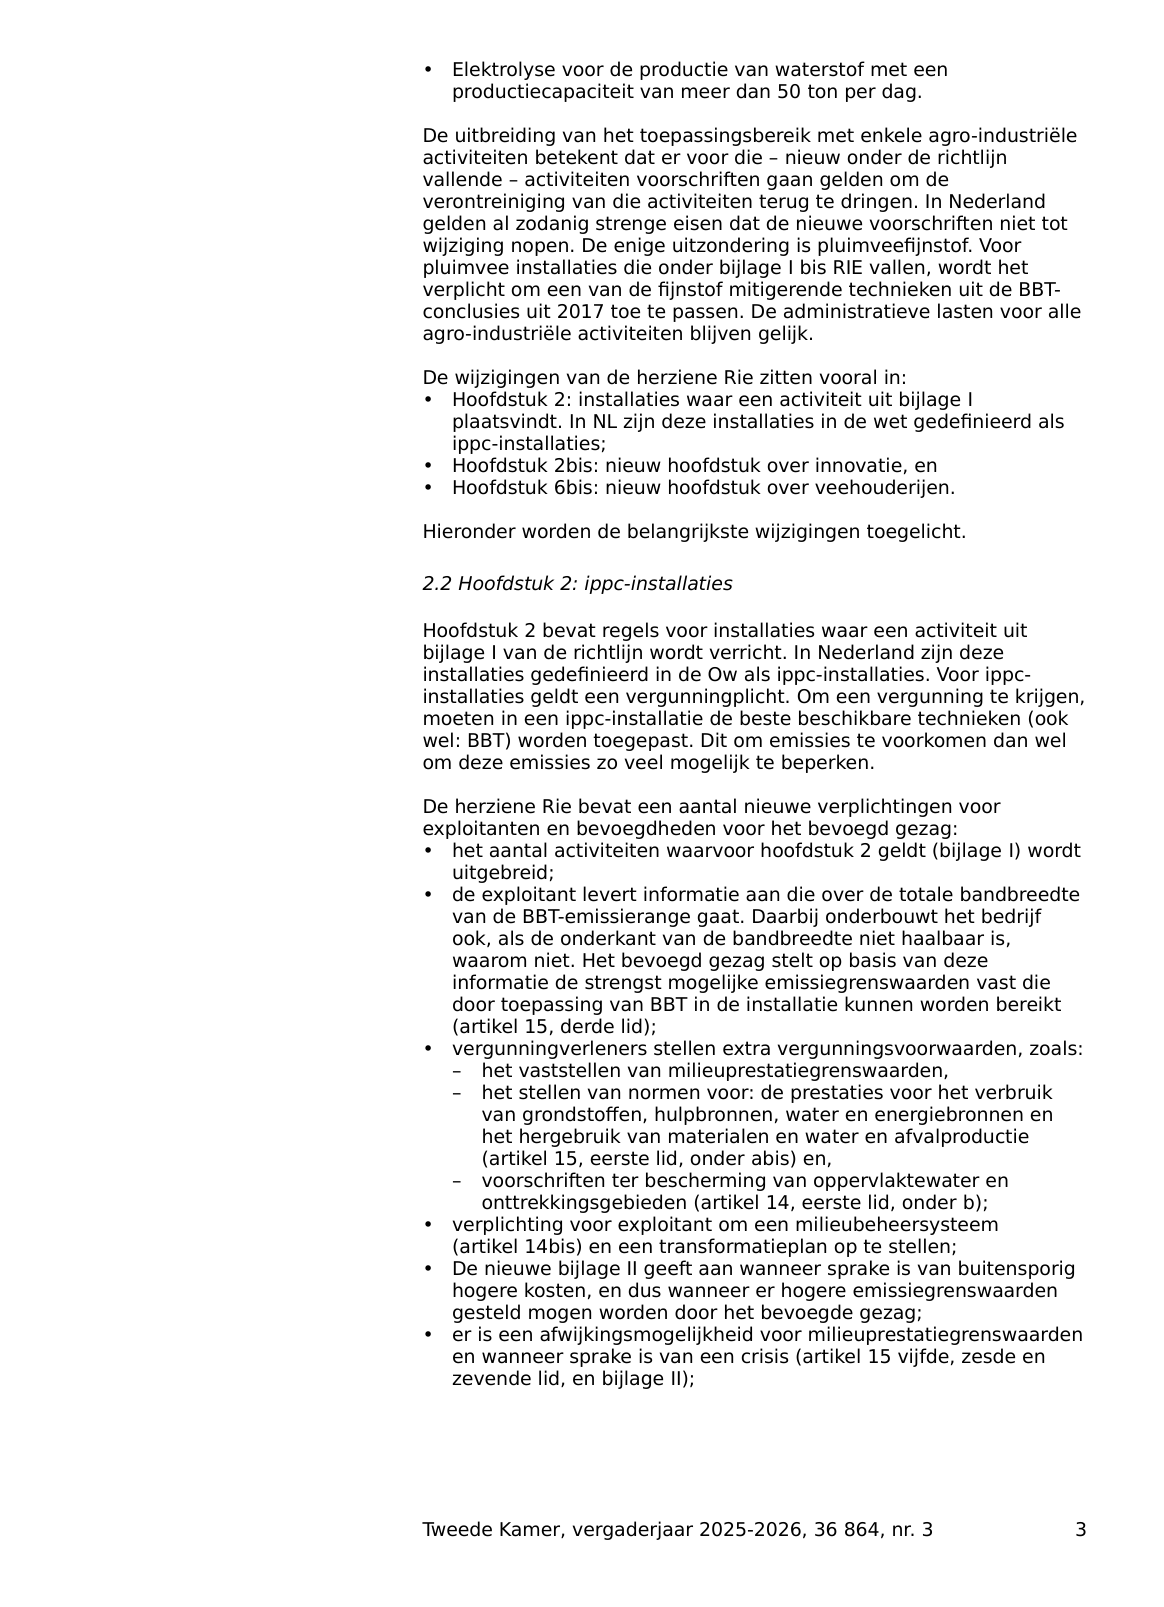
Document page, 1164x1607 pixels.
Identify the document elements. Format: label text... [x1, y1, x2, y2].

text • het aantal activiteiten waarvoor hoofdstuk 2 geldt (bijlage I) wordt uitgebreid; [422, 840, 1087, 884]
text • Elektrolyse voor de productie van waterstof met een productiecapaciteit van meer dan 50 ton per dag. [422, 59, 1087, 103]
text De uitbreiding van het toepassingsbereik met enkele agro-industriële activiteiten betekent dat er voor die – nieuw onder de richtlijn vallende – activiteiten voorschriften gaan gelden om de verontreiniging van die activiteiten terug te dringen. In Nederland gelden al zodanig strenge eisen dat de nieuwe voorschriften niet tot wijziging nopen. De enige uitzondering is pluimveefijnstof. Voor pluimvee installaties die onder bijlage I bis RIE vallen, wordt het verplicht om een van de fijnstof mitigerende technieken uit de BBT-conclusies uit 2017 toe te passen. De administratieve lasten voor alle agro-industriële activiteiten blijven gelijk. [422, 125, 1087, 345]
text Hieronder worden de belangrijkste wijzigingen toegelicht. [422, 521, 1087, 543]
text – het vaststellen van milieuprestatiegrenswaarden, [452, 1060, 1087, 1082]
text – voorschriften ter bescherming van oppervlaktewater en onttrekkingsgebieden (artikel 14, eerste lid, onder b); [452, 1170, 1087, 1214]
text • De nieuwe bijlage II geeft aan wanneer sprake is van buitensporig hogere kosten, en dus wanneer er hogere emissiegrenswaarden gesteld mogen worden door het bevoegde gezag; [422, 1258, 1087, 1324]
text • Hoofdstuk 2: installaties waar een activiteit uit bijlage I plaatsvindt. In NL zijn deze installaties in de wet gedefinieerd als ippc-installaties; [422, 389, 1087, 455]
text • verplichting voor exploitant om een milieubeheersysteem (artikel 14bis) en een transformatieplan op te stellen; [422, 1214, 1087, 1258]
text De wijzigingen van de herziene Rie zitten vooral in: [422, 367, 1087, 389]
text Hoofdstuk 2 bevat regels voor installaties waar een activiteit uit bijlage I van de richtlijn wordt verricht. In Nederland zijn deze installaties gedefinieerd in de Ow als ippc-installaties. Voor ippc-installaties geldt een vergunningplicht. Om een vergunning te krijgen, moeten in een ippc-installatie de beste beschikbare technieken (ook wel: BBT) worden toegepast. Dit om emissies te voorkomen dan wel om deze emissies zo veel mogelijk te beperken. [422, 620, 1087, 774]
text • er is een afwijkingsmogelijkheid voor milieuprestatiegrenswaarden en wanneer sprake is van een crisis (artikel 15 vijfde, zesde en zevende lid, en bijlage II); [422, 1324, 1087, 1390]
text • de exploitant levert informatie aan die over de totale bandbreedte van de BBT-emissierange gaat. Daarbij onderbouwt het bedrijf ook, als de onderkant van de bandbreedte niet haalbaar is, waarom niet. Het bevoegd gezag stelt op basis van deze informatie de strengst mogelijke emissiegrenswaarden vast die door toepassing van BBT in de installatie kunnen worden bereikt (artikel 15, derde lid); [422, 884, 1087, 1038]
subtitle 2.2 Hoofdstuk 2: ippc-installaties [422, 573, 1087, 595]
text – het stellen van normen voor: de prestaties voor het verbruik van grondstoffen, hulpbronnen, water en energiebronnen en het hergebruik van materialen en water en afvalproductie (artikel 15, eerste lid, onder abis) en, [452, 1082, 1087, 1170]
text • vergunningverleners stellen extra vergunningsvoorwaarden, zoals: [422, 1038, 1087, 1060]
text • Hoofdstuk 2bis: nieuw hoofdstuk over innovatie, en [422, 455, 1087, 477]
text De herziene Rie bevat een aantal nieuwe verplichtingen voor exploitanten en bevoegdheden voor het bevoegd gezag: [422, 796, 1087, 840]
text • Hoofdstuk 6bis: nieuw hoofdstuk over veehouderijen. [422, 477, 1087, 499]
